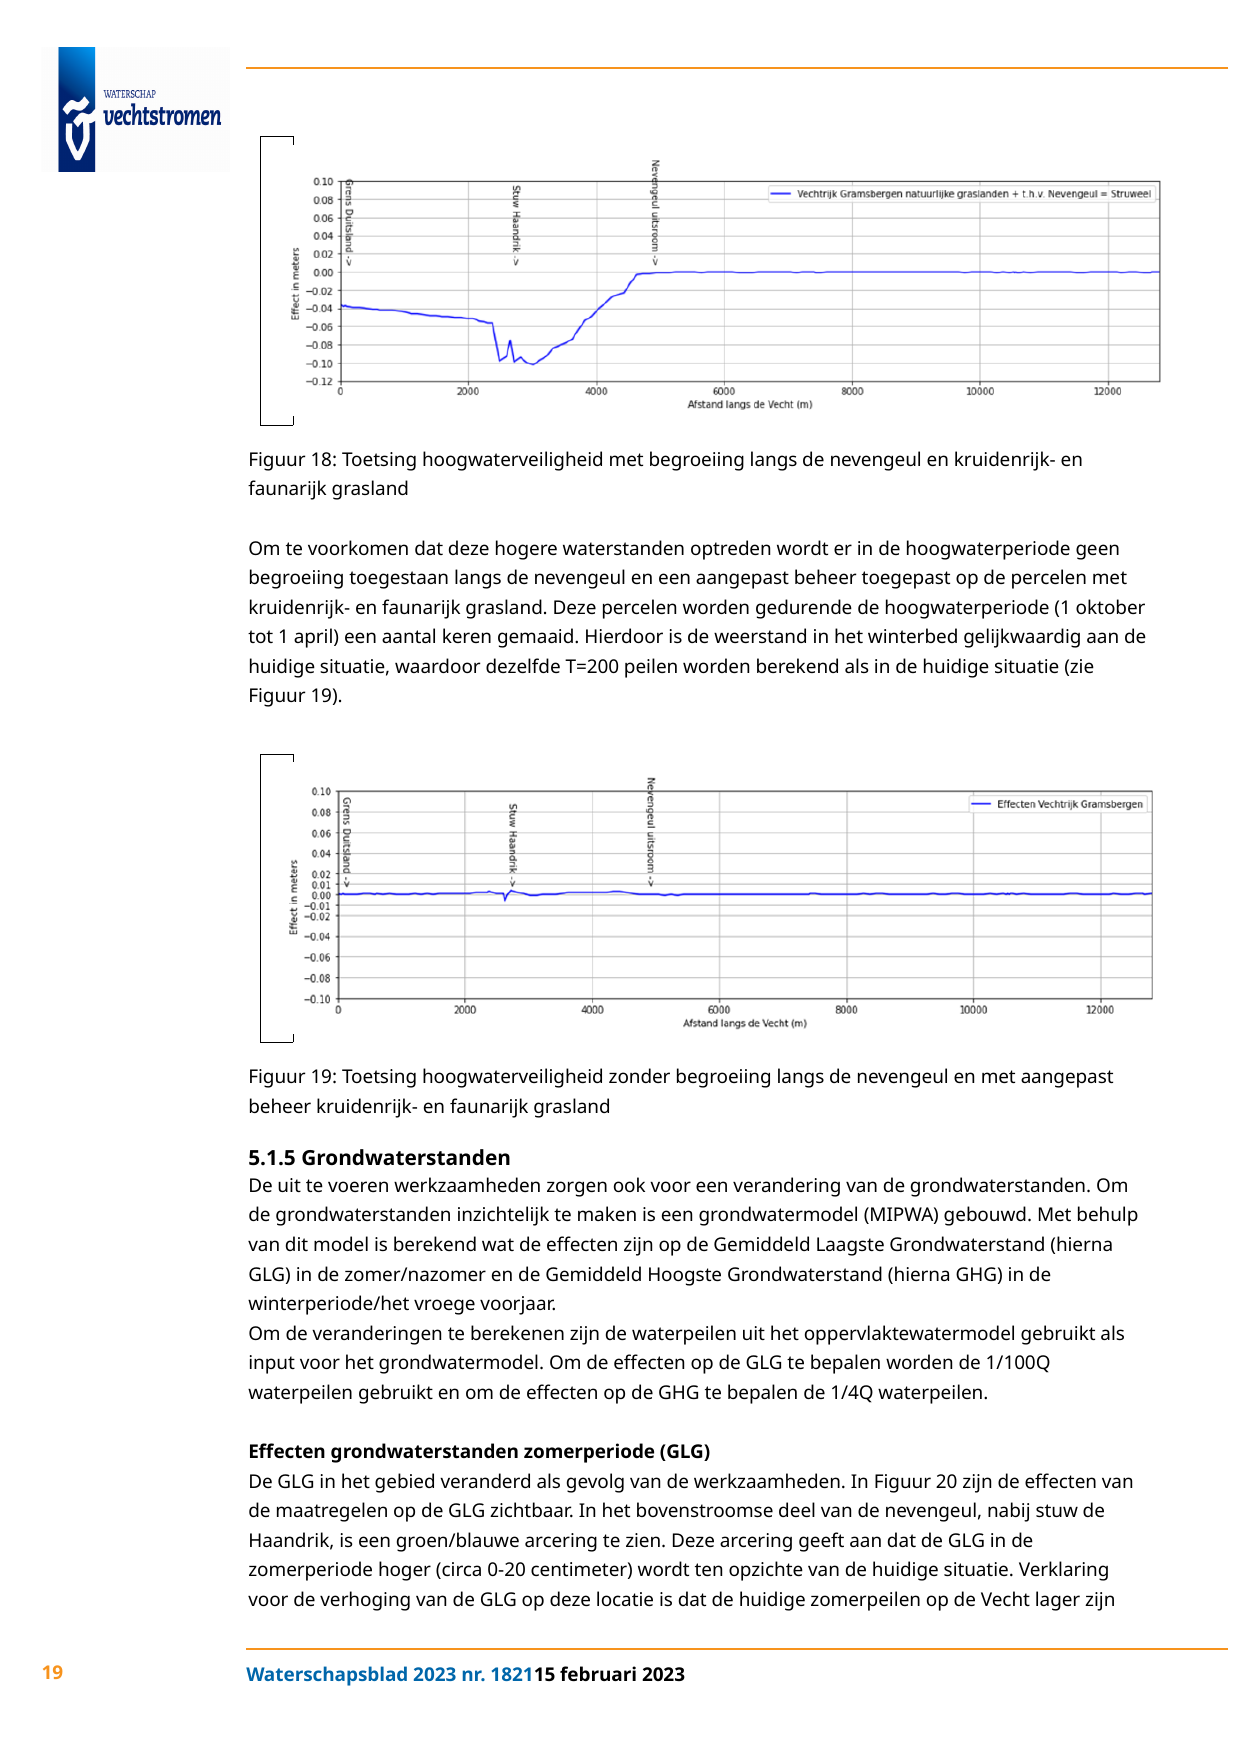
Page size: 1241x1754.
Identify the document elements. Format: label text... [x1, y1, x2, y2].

text Figuur 18: Toetsing hoogwaterveiligheid met begroeiing langs de nevengeul en kruidenrijk- en faunarijk grasland [248, 446, 1152, 501]
text Om te voorkomen dat deze hogere waterstanden optreden wordt er in de hoogwaterperiode geen begroeiing toegestaan langs de nevengeul en een aangepast beheer toegepast op de percelen met kruidenrijk- en faunarijk grasland. Deze percelen worden gedurende de hoogwaterperiode (1 oktober tot 1 april) een aantal keren gemaaid. Hierdoor is de weerstand in het winterbed gelijkwaardig aan de huidige situatie, waardoor dezelfde T=200 peilen worden berekend als in de huidige situatie (zie Figuur 19). [248, 535, 1152, 708]
text De GLG in het gebied veranderd als gevolg van de werkzaamheden. In Figuur 20 zijn de effecten van de maatregelen op de GLG zichtbaar. In het bovenstroomse deel van de nevengeul, nabij stuw de Haandrik, is een groen/blauwe arcering te zien. Deze arcering geeft aan dat de GLG in de zomerperiode hoger (circa 0-20 centimeter) wordt ten opzichte van de huidige situatie. Verklaring voor de verhoging van de GLG op deze locatie is dat de huidige zomerpeilen op de Vecht lager zijn [248, 1468, 1152, 1612]
text De uit te voeren werkzaamheden zorgen ook voor een verandering van de grondwaterstanden. Om de grondwaterstanden inzichtelijk te maken is een grondwatermodel (MIPWA) gebouwd. Met behulp van dit model is berekend wat de effecten zijn op de Gemiddeld Laagste Grondwaterstand (hierna GLG) in de zomer/nazomer en de Gemiddeld Hoogste Grondwaterstand (hierna GHG) in de winterperiode/het vroege voorjaar. [248, 1172, 1152, 1316]
text Figuur 19: Toetsing hoogwaterveiligheid zonder begroeiing langs de nevengeul en met aangepast beheer kruidenrijk- en faunarijk grasland [248, 1063, 1152, 1119]
picture [41, 47, 231, 172]
text Om de veranderingen te berekenen zijn de waterpeilen uit het oppervlaktewatermodel gebruikt als input voor het grondwatermodel. Om de effecten op de GLG te bepalen worden de 1/100Q waterpeilen gebruikt en om de effecten op de GHG te bepalen de 1/4Q waterpeilen. [248, 1320, 1152, 1405]
picture [268, 145, 1173, 416]
text 5.1.5 Grondwaterstanden [248, 1143, 1152, 1172]
picture [268, 762, 1173, 1034]
text Effecten grondwaterstanden zomerperiode (GLG) [248, 1438, 1152, 1464]
